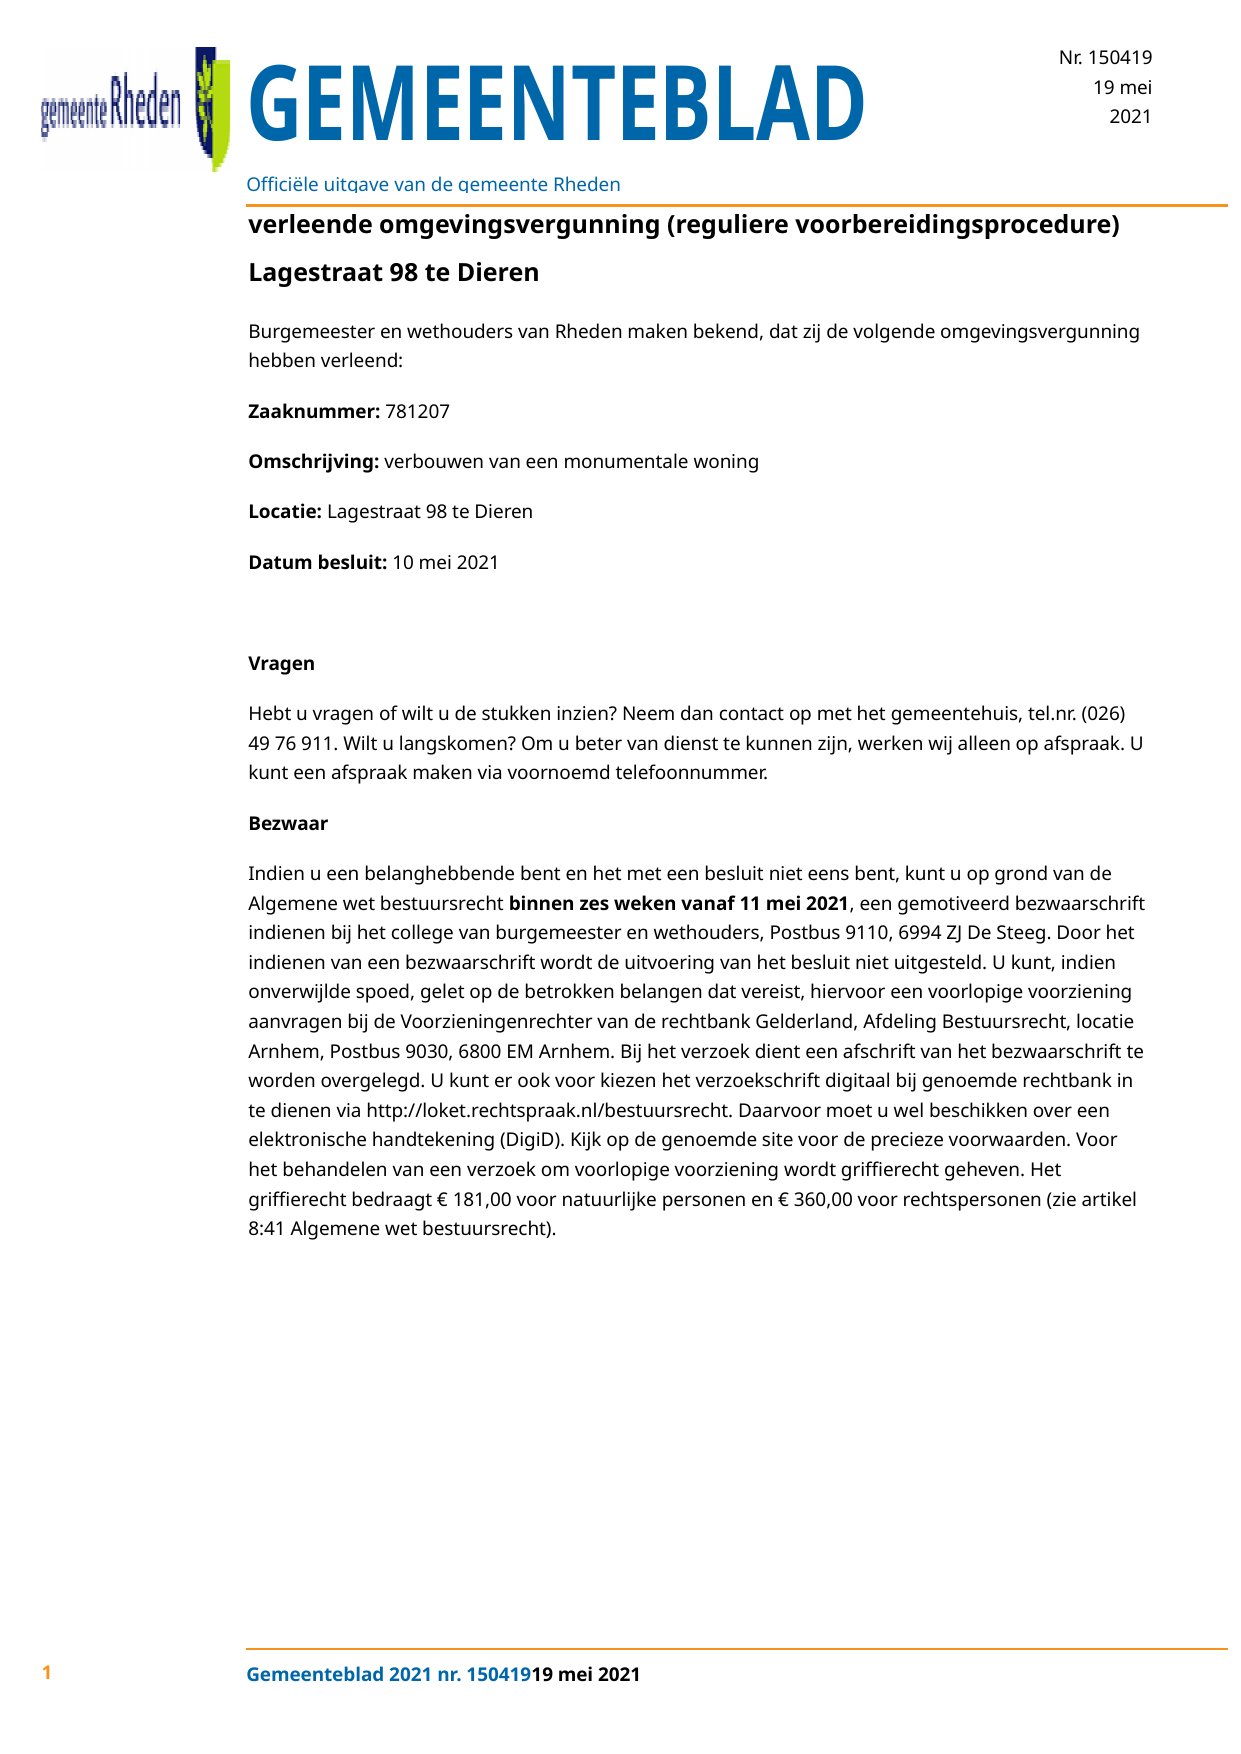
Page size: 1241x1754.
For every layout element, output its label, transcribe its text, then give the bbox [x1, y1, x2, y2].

text Zaaknummer: 781207 [248, 398, 1152, 424]
text Vragen [248, 650, 1152, 676]
text verleende omgevingsvergunning (reguliere voorbereidingsprocedure) Lagestraat 98 te Dieren [248, 207, 1152, 288]
text Indien u een belanghebbende bent en het met een besluit niet eens bent, kunt u op grond van de Algemene wet bestuursrecht binnen zes weken vanaf 11 mei 2021, een gemotiveerd bezwaarschrift indienen bij het college van burgemeester en wethouders, Postbus 9110, 6994 ZJ De Steeg. Door het indienen van een bezwaarschrift wordt de uitvoering van het besluit niet uitgesteld. U kunt, indien onverwijlde spoed, gelet op de betrokken belangen dat vereist, hiervoor een voorlopige voorziening aanvragen bij de Voorzieningenrechter van de rechtbank Gelderland, Afdeling Bestuursrecht, locatie Arnhem, Postbus 9030, 6800 EM Arnhem. Bij het verzoek dient een afschrift van het bezwaarschrift te worden overgelegd. U kunt er ook voor kiezen het verzoekschrift digitaal bij genoemde rechtbank in te dienen via http://loket.rechtspraak.nl/bestuursrecht. Daarvoor moet u wel beschikken over een elektronische handtekening (DigiD). Kijk op de genoemde site voor de precieze voorwaarden. Voor het behandelen van een verzoek om voorlopige voorziening wordt griffierecht geheven. Het griffierecht bedraagt € 181,00 voor natuurlijke personen en € 360,00 voor rechtspersonen (zie artikel 8:41 Algemene wet bestuursrecht). [248, 860, 1152, 1241]
text Omschrijving: verbouwen van een monumentale woning [248, 448, 1152, 474]
picture [41, 47, 231, 172]
text Datum besluit: 10 mei 2021 [248, 549, 1152, 575]
text Locatie: Lagestraat 98 te Dieren [248, 499, 1152, 524]
text Burgemeester en wethouders van Rheden maken bekend, dat zij de volgende omgevingsvergunning hebben verleend: [248, 318, 1152, 373]
text Hebt u vragen of wilt u de stukken inzien? Neem dan contact op met het gemeentehuis, tel.nr. (026) 49 76 911. Wilt u langskomen? Om u beter van dienst te kunnen zijn, werken wij alleen op afspraak. U kunt een afspraak maken via voornoemd telefoonnummer. [248, 700, 1152, 785]
text Bezwaar [248, 810, 1152, 836]
